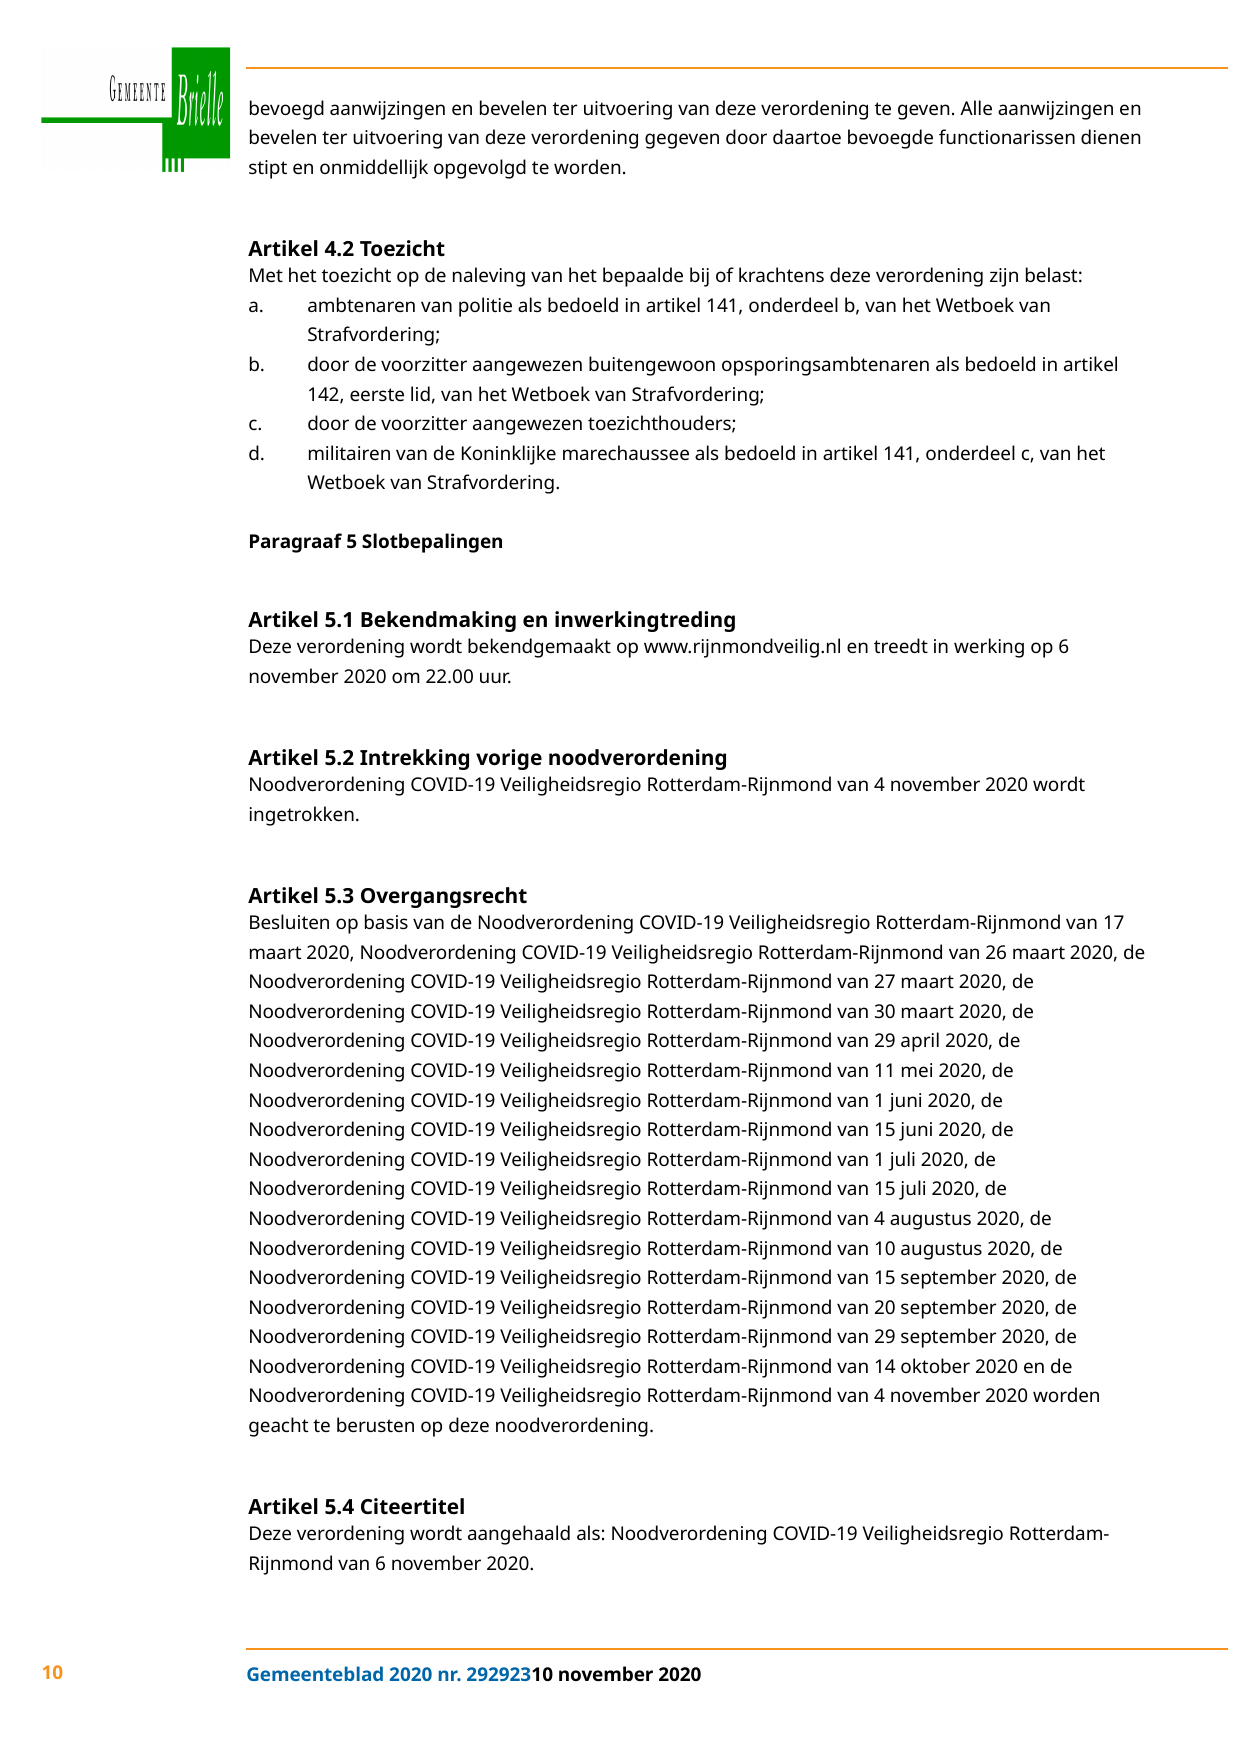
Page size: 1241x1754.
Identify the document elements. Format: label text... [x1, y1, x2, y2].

text Artikel 5.3 Overgangsrecht [248, 881, 1152, 909]
text Paragraaf 5 Slotbepalingen [248, 529, 1152, 554]
text Met het toezicht op de naleving van het bepaalde bij of krachtens deze verordening zijn belast: [248, 262, 1152, 288]
text Deze verordening wordt aangehaald als: Noodverordening COVID-19 Veiligheidsregio Rotterdam-Rijnmond van 6 november 2020. [248, 1521, 1152, 1576]
text Besluiten op basis van de Noodverordening COVID-19 Veiligheidsregio Rotterdam-Rijnmond van 17 maart 2020, Noodverordening COVID-19 Veiligheidsregio Rotterdam-Rijnmond van 26 maart 2020, de Noodverordening COVID-19 Veiligheidsregio Rotterdam-Rijnmond van 27 maart 2020, de Noodverordening COVID-19 Veiligheidsregio Rotterdam-Rijnmond van 30 maart 2020, de Noodverordening COVID-19 Veiligheidsregio Rotterdam-Rijnmond van 29 april 2020, de Noodverordening COVID-19 Veiligheidsregio Rotterdam-Rijnmond van 11 mei 2020, de Noodverordening COVID-19 Veiligheidsregio Rotterdam-Rijnmond van 1 juni 2020, de Noodverordening COVID-19 Veiligheidsregio Rotterdam-Rijnmond van 15 juni 2020, de Noodverordening COVID-19 Veiligheidsregio Rotterdam-Rijnmond van 1 juli 2020, de Noodverordening COVID-19 Veiligheidsregio Rotterdam-Rijnmond van 15 juli 2020, de Noodverordening COVID-19 Veiligheidsregio Rotterdam-Rijnmond van 4 augustus 2020, de Noodverordening COVID-19 Veiligheidsregio Rotterdam-Rijnmond van 10 augustus 2020, de Noodverordening COVID-19 Veiligheidsregio Rotterdam-Rijnmond van 15 september 2020, de Noodverordening COVID-19 Veiligheidsregio Rotterdam-Rijnmond van 20 september 2020, de Noodverordening COVID-19 Veiligheidsregio Rotterdam-Rijnmond van 29 september 2020, de Noodverordening COVID-19 Veiligheidsregio Rotterdam-Rijnmond van 14 oktober 2020 en de Noodverordening COVID-19 Veiligheidsregio Rotterdam-Rijnmond van 4 november 2020 worden geacht te berusten op deze noodverordening. [248, 909, 1152, 1438]
list door de voorzitter aangewezen buitengewoon opsporingsambtenaren als bedoeld in artikel 142, eerste lid, van het Wetboek van Strafvordering; [248, 351, 1152, 406]
list door de voorzitter aangewezen toezichthouders; [248, 410, 1152, 436]
text Artikel 5.4 Citeertitel [248, 1492, 1152, 1521]
text bevoegd aanwijzingen en bevelen ter uitvoering van deze verordening te geven. Alle aanwijzingen en bevelen ter uitvoering van deze verordening gegeven door daartoe bevoegde functionarissen dienen stipt en onmiddellijk opgevolgd te worden. [248, 95, 1152, 180]
text Artikel 4.2 Toezicht [248, 234, 1152, 262]
picture [41, 47, 231, 172]
text Artikel 5.1 Bekendmaking en inwerkingtreding [248, 605, 1152, 633]
text Deze verordening wordt bekendgemaakt op www.rijnmondveilig.nl en treedt in werking op 6 november 2020 om 22.00 uur. [248, 633, 1152, 688]
text Noodverordening COVID-19 Veiligheidsregio Rotterdam-Rijnmond van 4 november 2020 wordt ingetrokken. [248, 771, 1152, 827]
list militairen van de Koninklijke marechaussee als bedoeld in artikel 141, onderdeel c, van het Wetboek van Strafvordering. [248, 440, 1152, 495]
list ambtenaren van politie als bedoeld in artikel 141, onderdeel b, van het Wetboek van Strafvordering; [248, 292, 1152, 347]
text Artikel 5.2 Intrekking vorige noodverordening [248, 743, 1152, 771]
